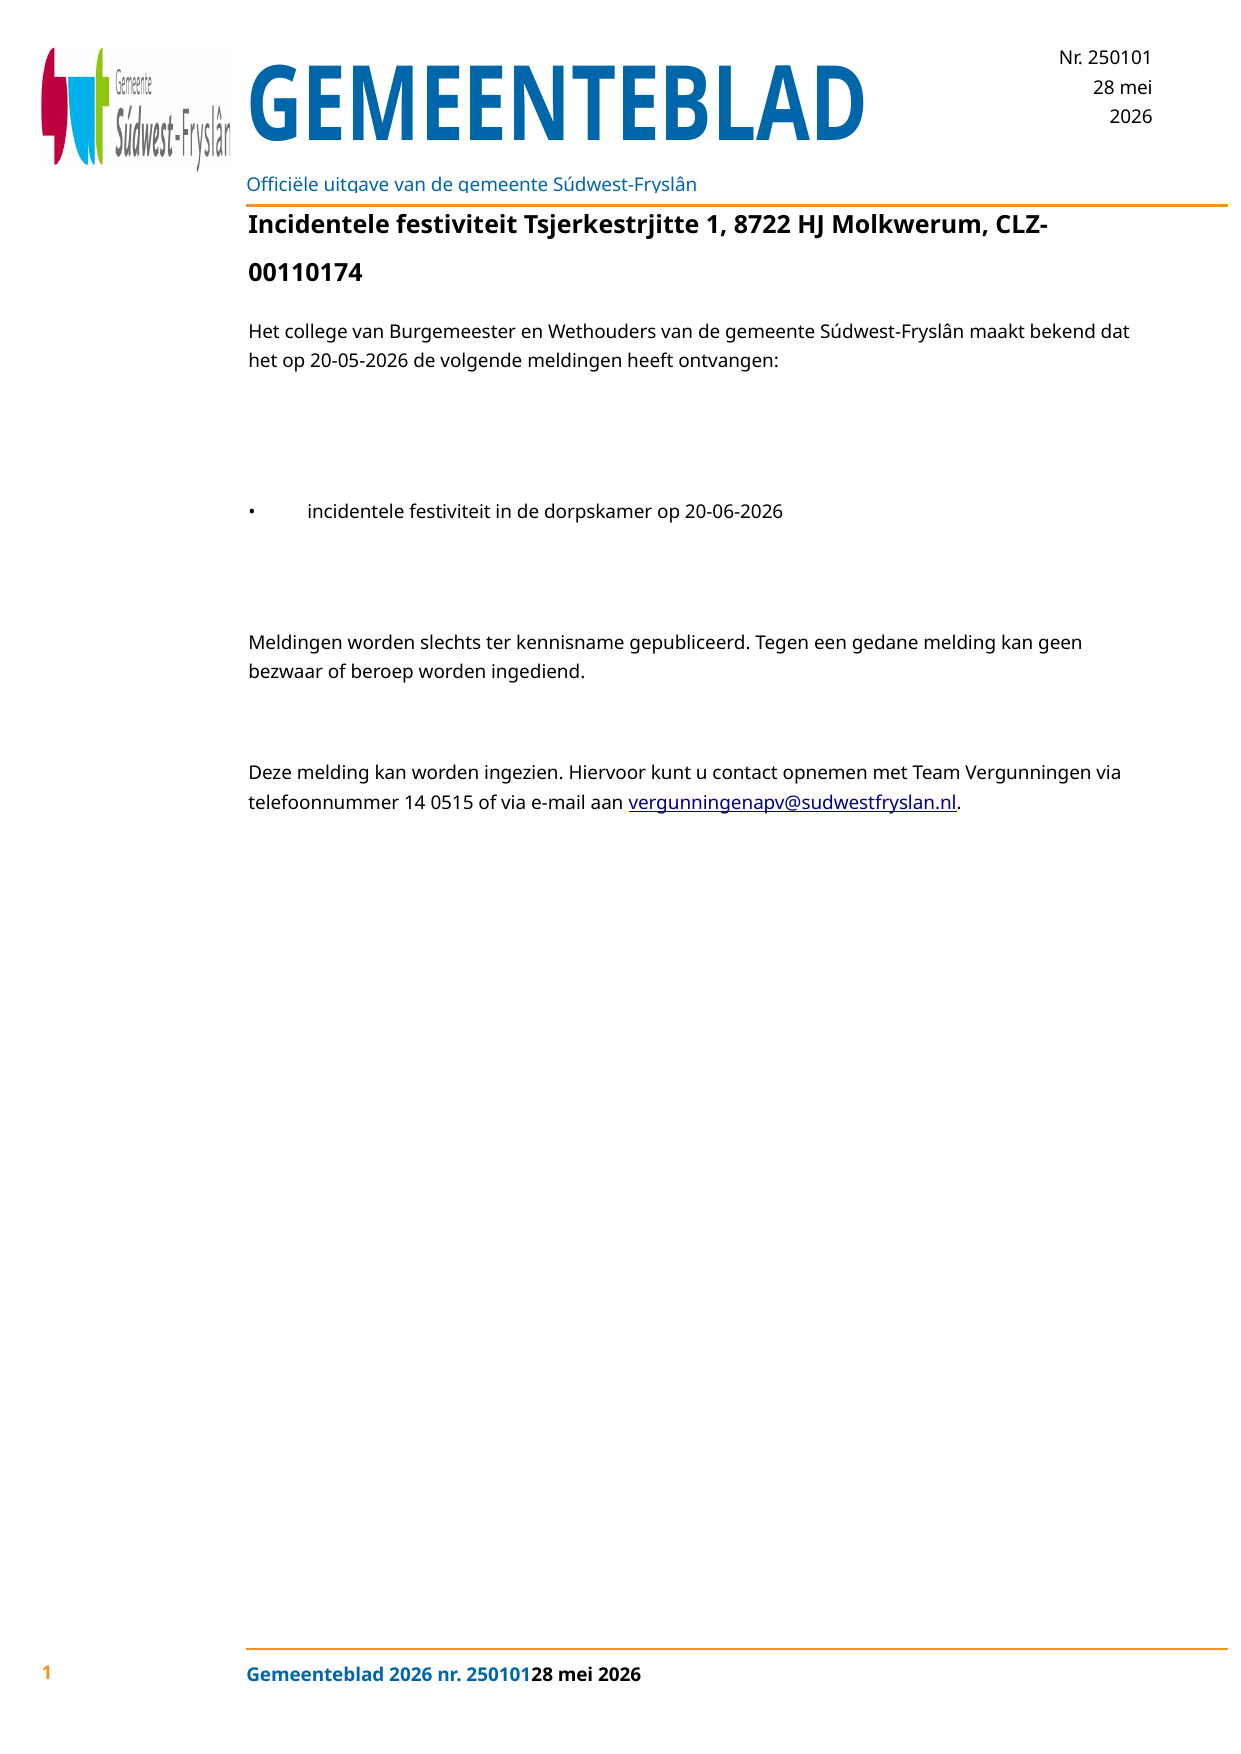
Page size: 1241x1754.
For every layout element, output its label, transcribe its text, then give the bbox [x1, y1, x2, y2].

text Deze melding kan worden ingezien. Hiervoor kunt u contact opnemen met Team Vergunningen via telefoonnummer 14 0515 of via e-mail aan vergunningenapv@sudwestfryslan.nl. [248, 759, 1152, 815]
picture [41, 47, 231, 172]
text Het college van Burgemeester en Wethouders van de gemeente Súdwest-Fryslân maakt bekend dat het op 20-05-2026 de volgende meldingen heeft ontvangen: [248, 318, 1152, 373]
text Meldingen worden slechts ter kennisname gepubliceerd. Tegen een gedane melding kan geen bezwaar of beroep worden ingediend. [248, 629, 1152, 684]
text Incidentele festiviteit Tsjerkestrjitte 1, 8722 HJ Molkwerum, CLZ-00110174 [248, 207, 1152, 288]
list incidentele festiviteit in de dorpskamer op 20-06-2026 [248, 499, 1152, 524]
